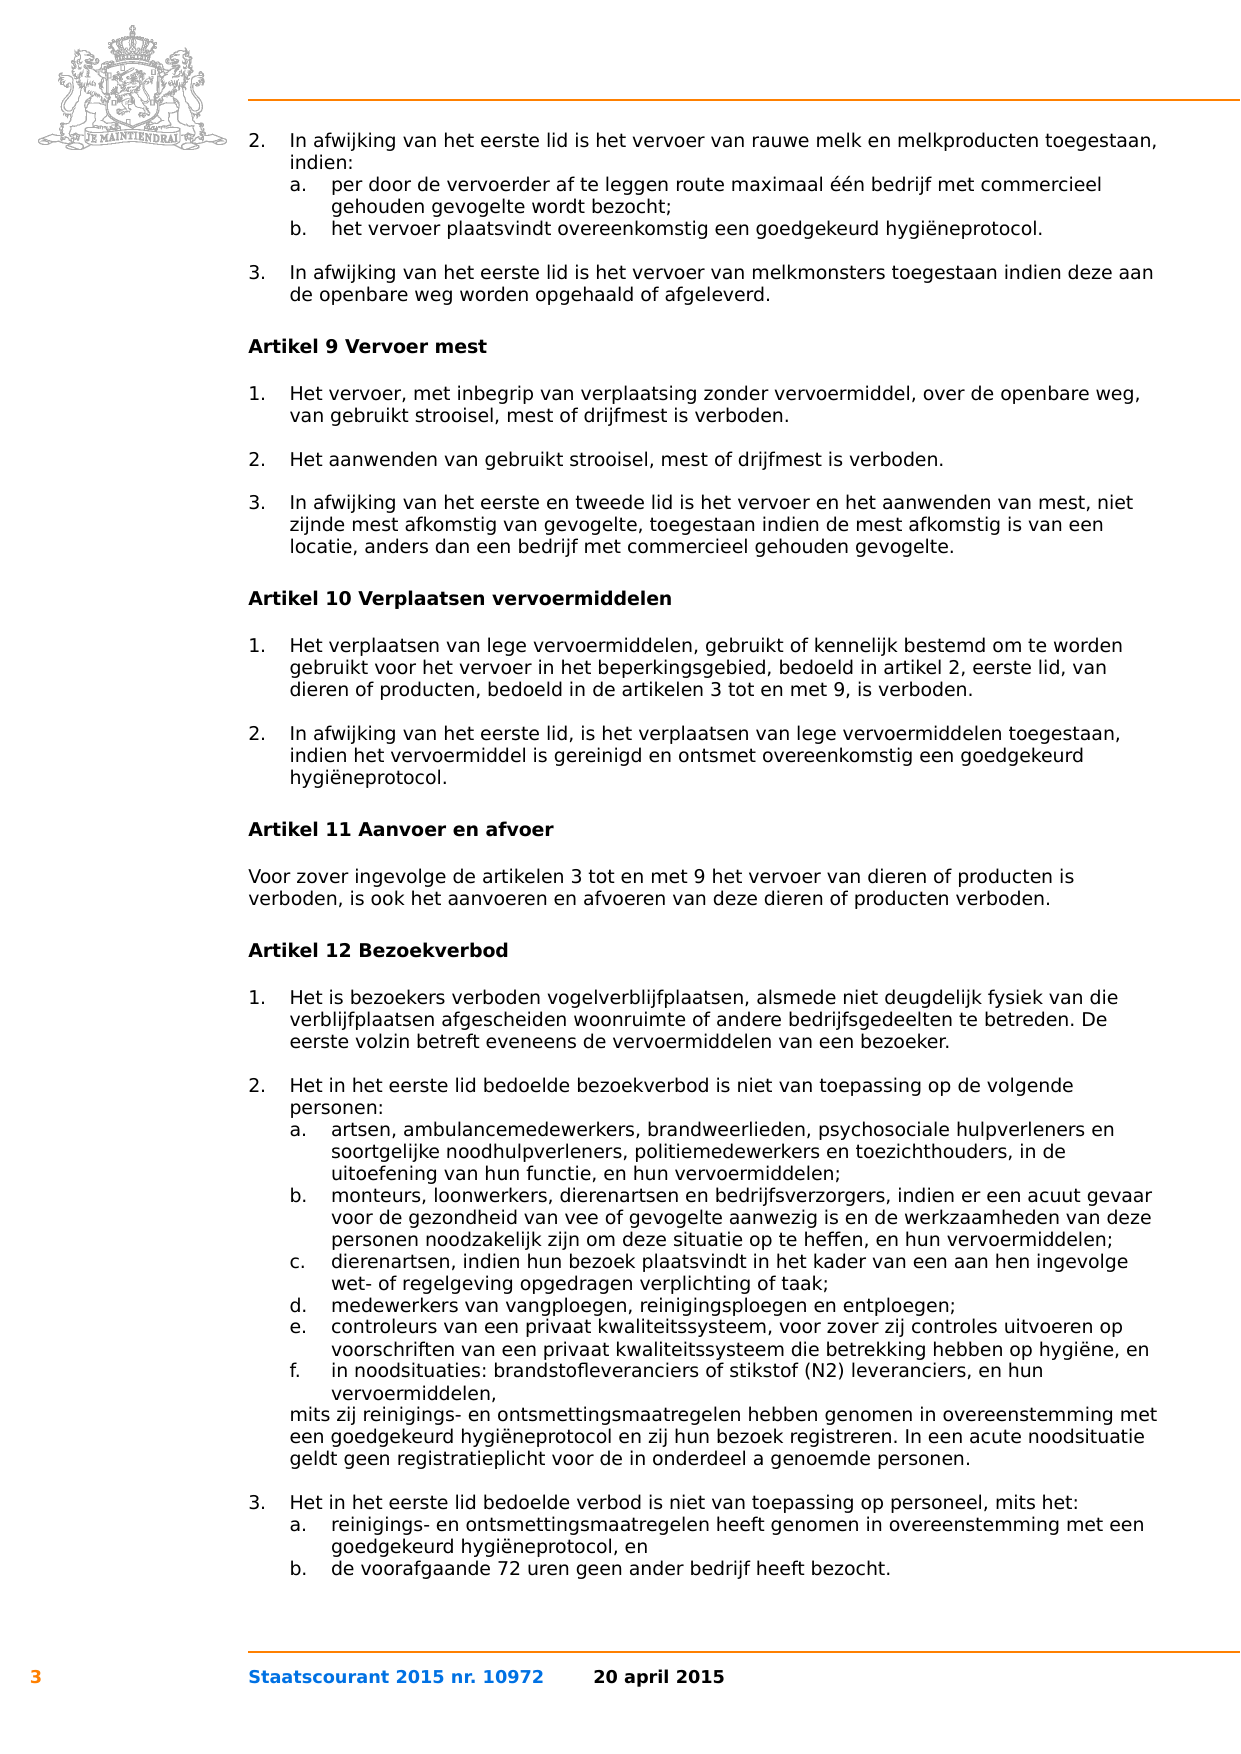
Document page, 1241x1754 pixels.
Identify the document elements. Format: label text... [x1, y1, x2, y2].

subtitle Artikel 9 Vervoer mest [248, 336, 1163, 358]
text b. monteurs, loonwerkers, dierenartsen en bedrijfsverzorgers, indien er een acuut gevaar voor de gezondheid van vee of gevogelte aanwezig is en de werkzaamheden van deze personen noodzakelijk zijn om deze situatie op te heffen, en hun vervoermiddelen; [289, 1184, 1163, 1251]
text 2. In afwijking van het eerste lid, is het verplaatsen van lege vervoermiddelen toegestaan, indien het vervoermiddel is gereinigd en ontsmet overeenkomstig een goedgekeurd hygiëneprotocol. [248, 723, 1163, 789]
text 2. Het aanwenden van gebruikt strooisel, mest of drijfmest is verboden. [248, 448, 1163, 470]
text 1. Het vervoer, met inbegrip van verplaatsing zonder vervoermiddel, over de openbare weg, van gebruikt strooisel, mest of drijfmest is verboden. [248, 383, 1163, 427]
picture [38, 25, 227, 150]
text a. reinigings- en ontsmettingsmaatregelen heeft genomen in overeenstemming met een goedgekeurd hygiëneprotocol, en [289, 1514, 1163, 1558]
text 2. In afwijking van het eerste lid is het vervoer van rauwe melk en melkproducten toegestaan, indien: [248, 130, 1163, 174]
text d. medewerkers van vangploegen, reinigingsploegen en entploegen; [289, 1294, 1163, 1316]
text 1. Het is bezoekers verboden vogelverblijfplaatsen, alsmede niet deugdelijk fysiek van die verblijfplaatsen afgescheiden woonruimte of andere bedrijfsgedeelten te betreden. De eerste volzin betreft eveneens de vervoermiddelen van een bezoeker. [248, 987, 1163, 1053]
text 3. In afwijking van het eerste en tweede lid is het vervoer en het aanwenden van mest, niet zijnde mest afkomstig van gevogelte, toegestaan indien de mest afkomstig is van een locatie, anders dan een bedrijf met commercieel gehouden gevogelte. [248, 492, 1163, 558]
text 1. Het verplaatsen van lege vervoermiddelen, gebruikt of kennelijk bestemd om te worden gebruikt voor het vervoer in het beperkingsgebied, bedoeld in artikel 2, eerste lid, van dieren of producten, bedoeld in de artikelen 3 tot en met 9, is verboden. [248, 635, 1163, 701]
text Voor zover ingevolge de artikelen 3 tot en met 9 het vervoer van dieren of producten is verboden, is ook het aanvoeren en afvoeren van deze dieren of producten verboden. [248, 866, 1163, 910]
text e. controleurs van een privaat kwaliteitssysteem, voor zover zij controles uitvoeren op voorschriften van een privaat kwaliteitssysteem die betrekking hebben op hygiëne, en [289, 1316, 1163, 1360]
subtitle Artikel 11 Aanvoer en afvoer [248, 819, 1163, 841]
text 3. Het in het eerste lid bedoelde verbod is niet van toepassing op personeel, mits het: [248, 1492, 1163, 1514]
subtitle Artikel 12 Bezoekverbod [248, 940, 1163, 962]
text mits zij reinigings- en ontsmettingsmaatregelen hebben genomen in overeenstemming met een goedgekeurd hygiëneprotocol en zij hun bezoek registreren. In een acute noodsituatie geldt geen registratieplicht voor de in onderdeel a genoemde personen. [289, 1404, 1163, 1470]
text b. de voorafgaande 72 uren geen ander bedrijf heeft bezocht. [289, 1558, 1163, 1580]
text a. per door de vervoerder af te leggen route maximaal één bedrijf met commercieel gehouden gevogelte wordt bezocht; [289, 174, 1163, 218]
subtitle Artikel 10 Verplaatsen vervoermiddelen [248, 588, 1163, 610]
text a. artsen, ambulancemedewerkers, brandweerlieden, psychosociale hulpverleners en soortgelijke noodhulpverleners, politiemedewerkers en toezichthouders, in de uitoefening van hun functie, en hun vervoermiddelen; [289, 1119, 1163, 1184]
text 3. In afwijking van het eerste lid is het vervoer van melkmonsters toegestaan indien deze aan de openbare weg worden opgehaald of afgeleverd. [248, 262, 1163, 306]
text 2. Het in het eerste lid bedoelde bezoekverbod is niet van toepassing op de volgende personen: [248, 1075, 1163, 1119]
text b. het vervoer plaatsvindt overeenkomstig een goedgekeurd hygiëneprotocol. [289, 218, 1163, 240]
text c. dierenartsen, indien hun bezoek plaatsvindt in het kader van een aan hen ingevolge wet- of regelgeving opgedragen verplichting of taak; [289, 1251, 1163, 1294]
text f. in noodsituaties: brandstofleveranciers of stikstof (N2) leveranciers, en hun vervoermiddelen, [289, 1360, 1163, 1404]
